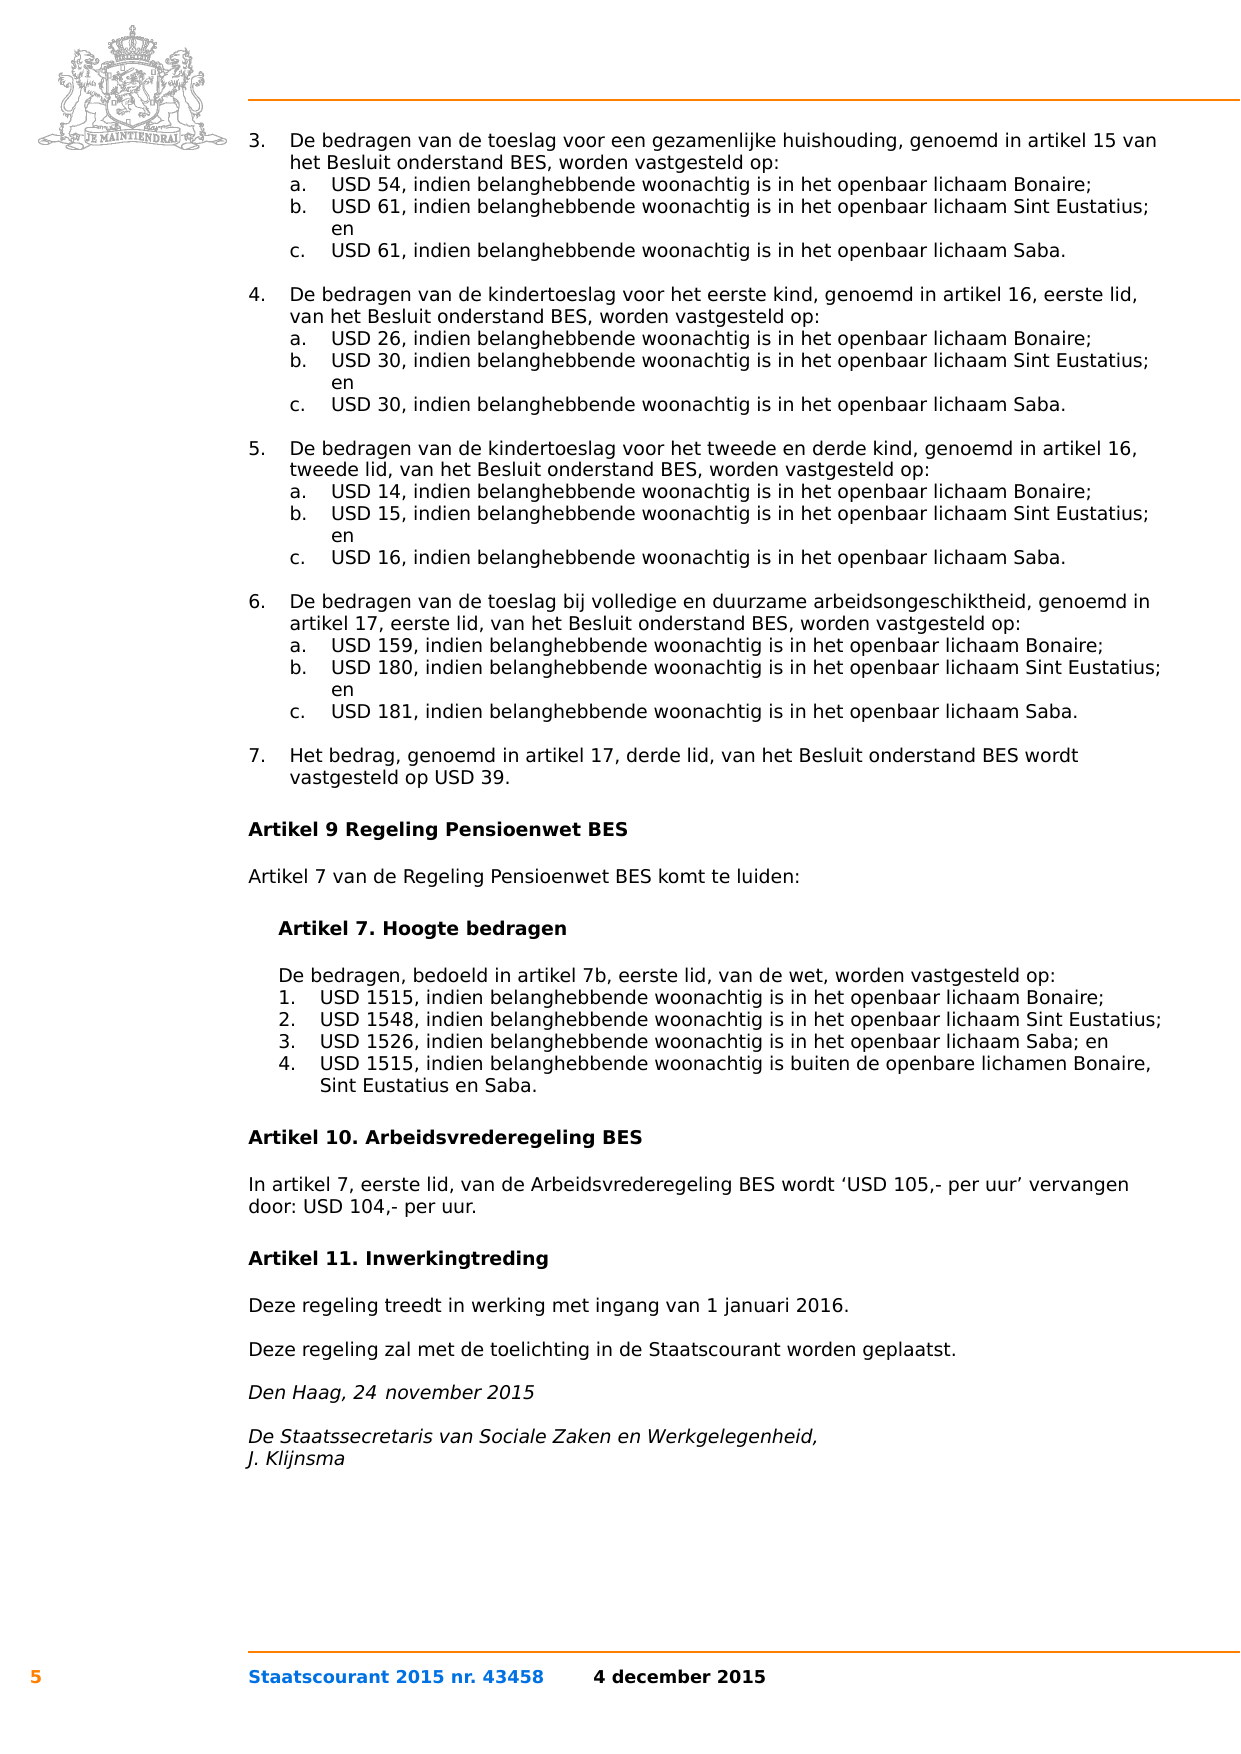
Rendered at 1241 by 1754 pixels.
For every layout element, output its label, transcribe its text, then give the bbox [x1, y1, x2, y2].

text b. USD 30, indien belanghebbende woonachtig is in het openbaar lichaam Sint Eustatius; en [289, 349, 1163, 393]
text a. USD 26, indien belanghebbende woonachtig is in het openbaar lichaam Bonaire; [289, 328, 1163, 349]
text 4. De bedragen van de kindertoeslag voor het eerste kind, genoemd in artikel 16, eerste lid, van het Besluit onderstand BES, worden vastgesteld op: [248, 284, 1163, 328]
text Artikel 7 van de Regeling Pensioenwet BES komt te luiden: [248, 866, 1163, 888]
text In artikel 7, eerste lid, van de Arbeidsvrederegeling BES wordt ‘USD 105,- per uur’ vervangen door: USD 104,- per uur. [248, 1174, 1163, 1218]
text 3. USD 1526, indien belanghebbende woonachtig is in het openbaar lichaam Saba; en [278, 1031, 1163, 1053]
text De bedragen, bedoeld in artikel 7b, eerste lid, van de wet, worden vastgesteld op: [278, 965, 1163, 987]
text Den Haag, 24 november 2015 [248, 1382, 1163, 1404]
text De Staatssecretaris van Sociale Zaken en Werkgelegenheid, J. Klijnsma [248, 1426, 1163, 1470]
text a. USD 54, indien belanghebbende woonachtig is in het openbaar lichaam Bonaire; [289, 174, 1163, 196]
text 3. De bedragen van de toeslag voor een gezamenlijke huishouding, genoemd in artikel 15 van het Besluit onderstand BES, worden vastgesteld op: [248, 130, 1163, 174]
text b. USD 15, indien belanghebbende woonachtig is in het openbaar lichaam Sint Eustatius; en [289, 503, 1163, 547]
text c. USD 61, indien belanghebbende woonachtig is in het openbaar lichaam Saba. [289, 240, 1163, 262]
subtitle Artikel 10. Arbeidsvrederegeling BES [248, 1127, 1163, 1149]
text b. USD 180, indien belanghebbende woonachtig is in het openbaar lichaam Sint Eustatius; en [289, 657, 1163, 701]
text 1. USD 1515, indien belanghebbende woonachtig is in het openbaar lichaam Bonaire; [278, 987, 1163, 1009]
text 7. Het bedrag, genoemd in artikel 17, derde lid, van het Besluit onderstand BES wordt vastgesteld op USD 39. [248, 745, 1163, 789]
subtitle Artikel 7. Hoogte bedragen [278, 918, 1163, 940]
text 4. USD 1515, indien belanghebbende woonachtig is buiten de openbare lichamen Bonaire, Sint Eustatius en Saba. [278, 1053, 1163, 1097]
text 2. USD 1548, indien belanghebbende woonachtig is in het openbaar lichaam Sint Eustatius; [278, 1009, 1163, 1031]
text 6. De bedragen van de toeslag bij volledige en duurzame arbeidsongeschiktheid, genoemd in artikel 17, eerste lid, van het Besluit onderstand BES, worden vastgesteld op: [248, 591, 1163, 635]
text c. USD 181, indien belanghebbende woonachtig is in het openbaar lichaam Saba. [289, 701, 1163, 723]
text a. USD 159, indien belanghebbende woonachtig is in het openbaar lichaam Bonaire; [289, 635, 1163, 657]
picture [38, 25, 227, 150]
text b. USD 61, indien belanghebbende woonachtig is in het openbaar lichaam Sint Eustatius; en [289, 196, 1163, 240]
subtitle Artikel 11. Inwerkingtreding [248, 1248, 1163, 1269]
text Deze regeling zal met de toelichting in de Staatscourant worden geplaatst. [248, 1338, 1163, 1360]
text c. USD 16, indien belanghebbende woonachtig is in het openbaar lichaam Saba. [289, 547, 1163, 569]
text c. USD 30, indien belanghebbende woonachtig is in het openbaar lichaam Saba. [289, 393, 1163, 416]
text 5. De bedragen van de kindertoeslag voor het tweede en derde kind, genoemd in artikel 16, tweede lid, van het Besluit onderstand BES, worden vastgesteld op: [248, 437, 1163, 481]
text Deze regeling treedt in werking met ingang van 1 januari 2016. [248, 1294, 1163, 1317]
subtitle Artikel 9 Regeling Pensioenwet BES [248, 819, 1163, 841]
text a. USD 14, indien belanghebbende woonachtig is in het openbaar lichaam Bonaire; [289, 481, 1163, 503]
